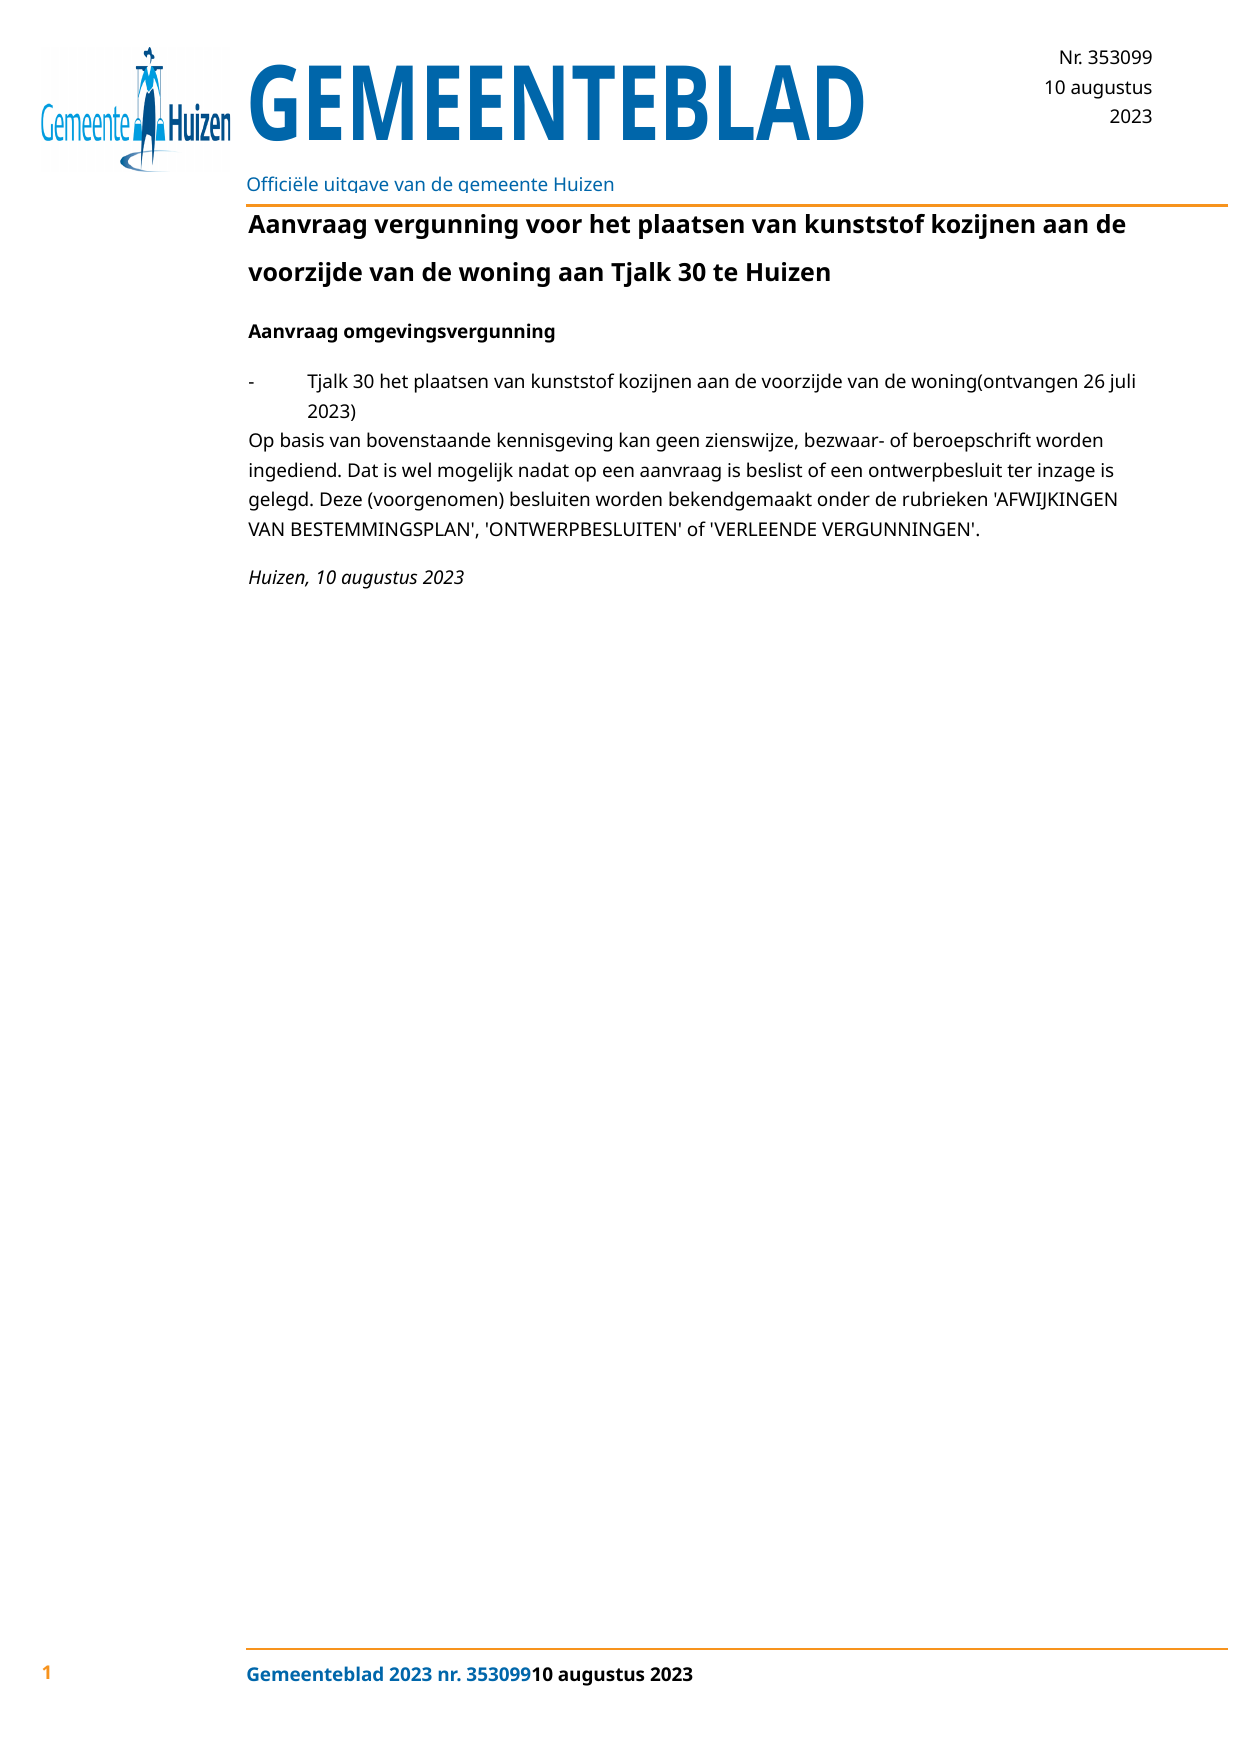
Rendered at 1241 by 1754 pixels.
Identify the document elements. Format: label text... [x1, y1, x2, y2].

text Aanvraag omgevingsvergunning [248, 318, 1152, 344]
text Huizen, 10 augustus 2023 [248, 564, 1152, 590]
list Tjalk 30 het plaatsen van kunststof kozijnen aan de voorzijde van de woning(ontvangen 26 juli 2023) [248, 368, 1152, 424]
picture [41, 47, 231, 172]
text Op basis van bovenstaande kennisgeving kan geen zienswijze, bezwaar- of beroepschrift worden ingediend. Dat is wel mogelijk nadat op een aanvraag is beslist of een ontwerpbesluit ter inzage is gelegd. Deze (voorgenomen) besluiten worden bekendgemaakt onder de rubrieken 'AFWIJKINGEN VAN BESTEMMINGSPLAN', 'ONTWERPBESLUITEN' of 'VERLEENDE VERGUNNINGEN'. [248, 427, 1152, 542]
text Aanvraag vergunning voor het plaatsen van kunststof kozijnen aan de voorzijde van de woning aan Tjalk 30 te Huizen [248, 207, 1152, 288]
